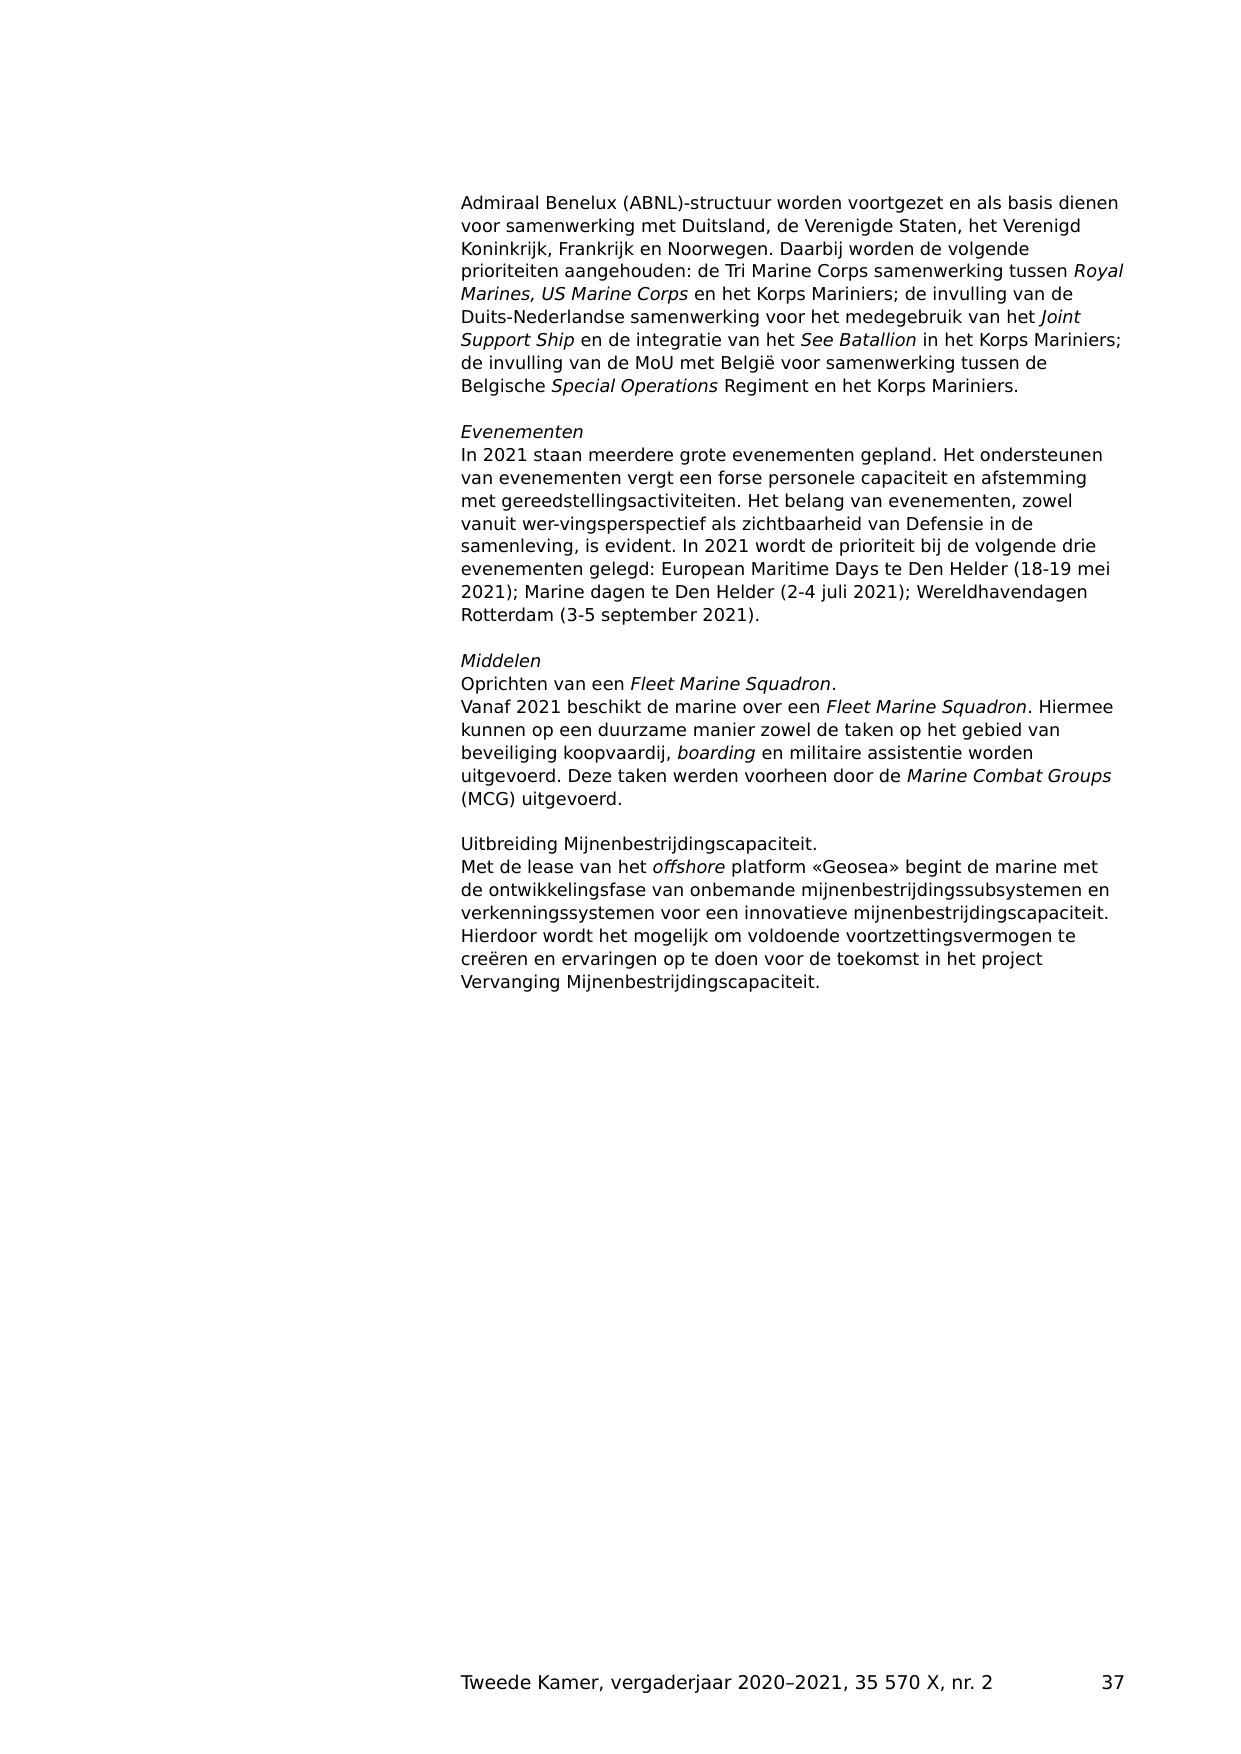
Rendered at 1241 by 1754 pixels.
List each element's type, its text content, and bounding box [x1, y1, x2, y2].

text Uitbreiding Mijnenbestrijdingscapaciteit. Met de lease van het offshore platform «Geosea» begint de marine met de ontwikkelingsfase van onbemande mijnenbestrijdingssubsystemen en verkenningssystemen voor een innovatieve mijnenbestrijdingscapaciteit. Hierdoor wordt het mogelijk om voldoende voortzettingsvermogen te creëren en ervaringen op te doen voor de toekomst in het project Vervanging Mijnenbestrijdingscapaciteit. [461, 832, 1125, 993]
text Middelen Oprichten van een Fleet Marine Squadron. Vanaf 2021 beschikt de marine over een Fleet Marine Squadron. Hiermee kunnen op een duurzame manier zowel de taken op het gebied van beveiliging koopvaardij, boarding en militaire assistentie worden uitgevoerd. Deze taken werden voorheen door de Marine Combat Groups (MCG) uitgevoerd. [461, 649, 1125, 809]
text Admiraal Benelux (ABNL)-structuur worden voortgezet en als basis dienen voor samenwerking met Duitsland, de Verenigde Staten, het Verenigd Koninkrijk, Frankrijk en Noorwegen. Daarbij worden de volgende prioriteiten aangehouden: de Tri Marine Corps samenwerking tussen Royal Marines, US Marine Corps en het Korps Mariniers; de invulling van de Duits-Nederlandse samenwerking voor het medegebruik van het Joint Support Ship en de integratie van het See Batallion in het Korps Mariniers; de invulling van de MoU met België voor samenwerking tussen de Belgische Special Operations Regiment en het Korps Mariniers. [461, 191, 1125, 397]
text Evenementen In 2021 staan meerdere grote evenementen gepland. Het ondersteunen van evenementen vergt een forse personele capaciteit en afstemming met gereedstellingsactiviteiten. Het belang van evenementen, zowel vanuit wer-vingsperspectief als zichtbaarheid van Defensie in de samenleving, is evident. In 2021 wordt de prioriteit bij de volgende drie evenementen gelegd: European Maritime Days te Den Helder (18-19 mei 2021); Marine dagen te Den Helder (2-4 juli 2021); Wereldhavendagen Rotterdam (3-5 september 2021). [461, 420, 1125, 626]
